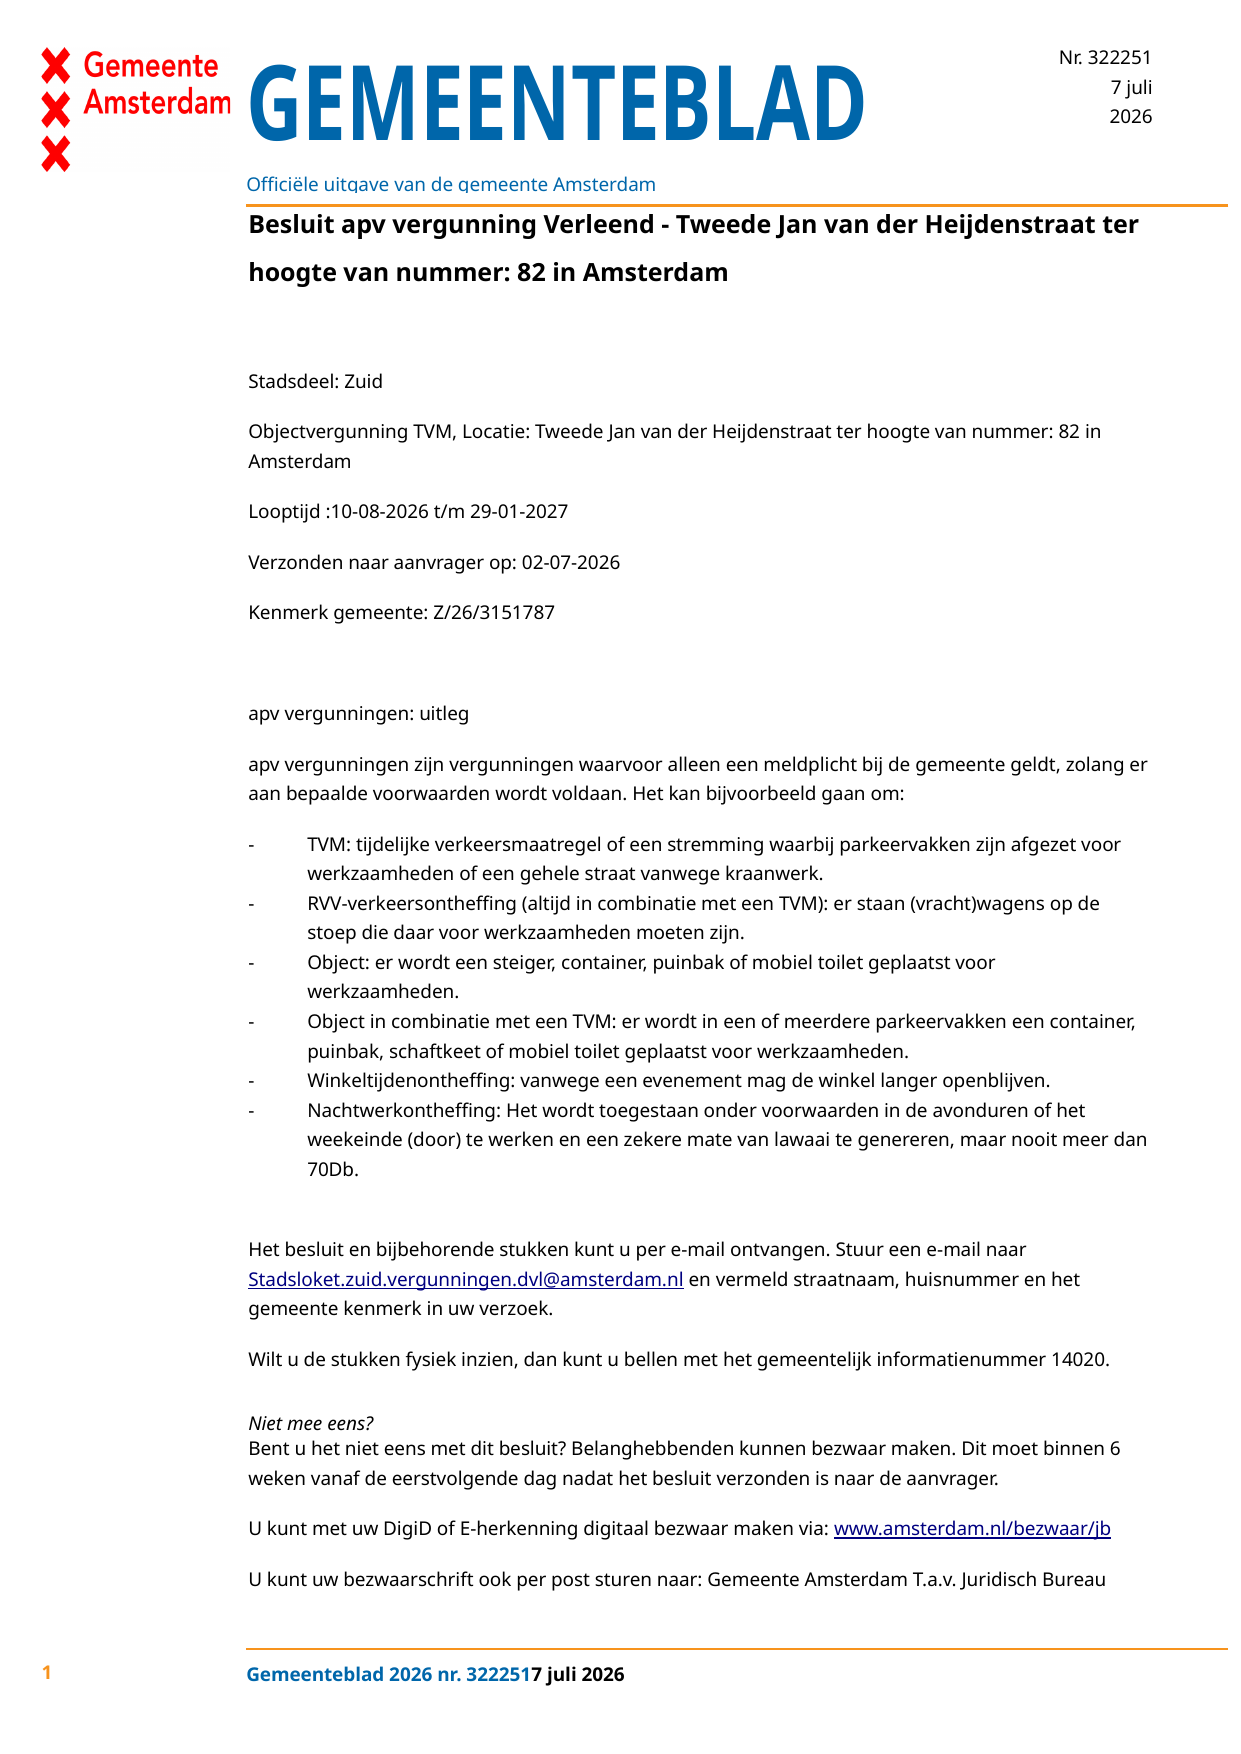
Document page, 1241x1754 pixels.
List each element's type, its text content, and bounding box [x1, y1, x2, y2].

text Het besluit en bijbehorende stukken kunt u per e-mail ontvangen. Stuur een e-mail naar Stadsloket.zuid.vergunningen.dvl@amsterdam.nl en vermeld straatnaam, huisnummer en het gemeente kenmerk in uw verzoek. [248, 1236, 1152, 1321]
text apv vergunningen: uitleg [248, 700, 1152, 726]
text U kunt uw bezwaarschrift ook per post sturen naar: Gemeente Amsterdam T.a.v. Juridisch Bureau [248, 1566, 1152, 1592]
text Besluit apv vergunning Verleend - Tweede Jan van der Heijdenstraat ter hoogte van nummer: 82 in Amsterdam [248, 207, 1152, 288]
text Stadsdeel: Zuid [248, 368, 1152, 394]
text Verzonden naar aanvrager op: 02-07-2026 [248, 549, 1152, 575]
text Objectvergunning TVM, Locatie: Tweede Jan van der Heijdenstraat ter hoogte van nummer: 82 in Amsterdam [248, 419, 1152, 474]
text Looptijd :10-08-2026 t/m 29-01-2027 [248, 499, 1152, 524]
text Bent u het niet eens met dit besluit? Belanghebbenden kunnen bezwaar maken. Dit moet binnen 6 weken vanaf de eerstvolgende dag nadat het besluit verzonden is naar de aanvrager. [248, 1436, 1152, 1491]
list Object in combinatie met een TVM: er wordt in een of meerdere parkeervakken een container, puinbak, schaftkeet of mobiel toilet geplaatst voor werkzaamheden. [248, 1008, 1152, 1064]
text Wilt u de stukken fysiek inzien, dan kunt u bellen met het gemeentelijk informatienummer 14020. [248, 1346, 1152, 1372]
text Kenmerk gemeente: Z/26/3151787 [248, 599, 1152, 625]
list Object: er wordt een steiger, container, puinbak of mobiel toilet geplaatst voor werkzaamheden. [248, 949, 1152, 1004]
text apv vergunningen zijn vergunningen waarvoor alleen een meldplicht bij de gemeente geldt, zolang er aan bepaalde voorwaarden wordt voldaan. Het kan bijvoorbeeld gaan om: [248, 751, 1152, 806]
list TVM: tijdelijke verkeersmaatregel of een stremming waarbij parkeervakken zijn afgezet voor werkzaamheden of een gehele straat vanwege kraanwerk. [248, 831, 1152, 886]
text Niet mee eens? [248, 1410, 1152, 1436]
list RVV-verkeersontheffing (altijd in combinatie met een TVM): er staan (vracht)wagens op de stoep die daar voor werkzaamheden moeten zijn. [248, 890, 1152, 945]
list Winkeltijdenontheffing: vanwege een evenement mag de winkel langer openblijven. [248, 1067, 1152, 1093]
list Nachtwerkontheffing: Het wordt toegestaan onder voorwaarden in de avonduren of het weekeinde (door) te werken en een zekere mate van lawaai te genereren, maar nooit meer dan 70Db. [248, 1097, 1152, 1182]
text U kunt met uw DigiD of E-herkenning digitaal bezwaar maken via: www.amsterdam.nl/bezwaar/jb [248, 1516, 1152, 1541]
picture [41, 47, 231, 172]
